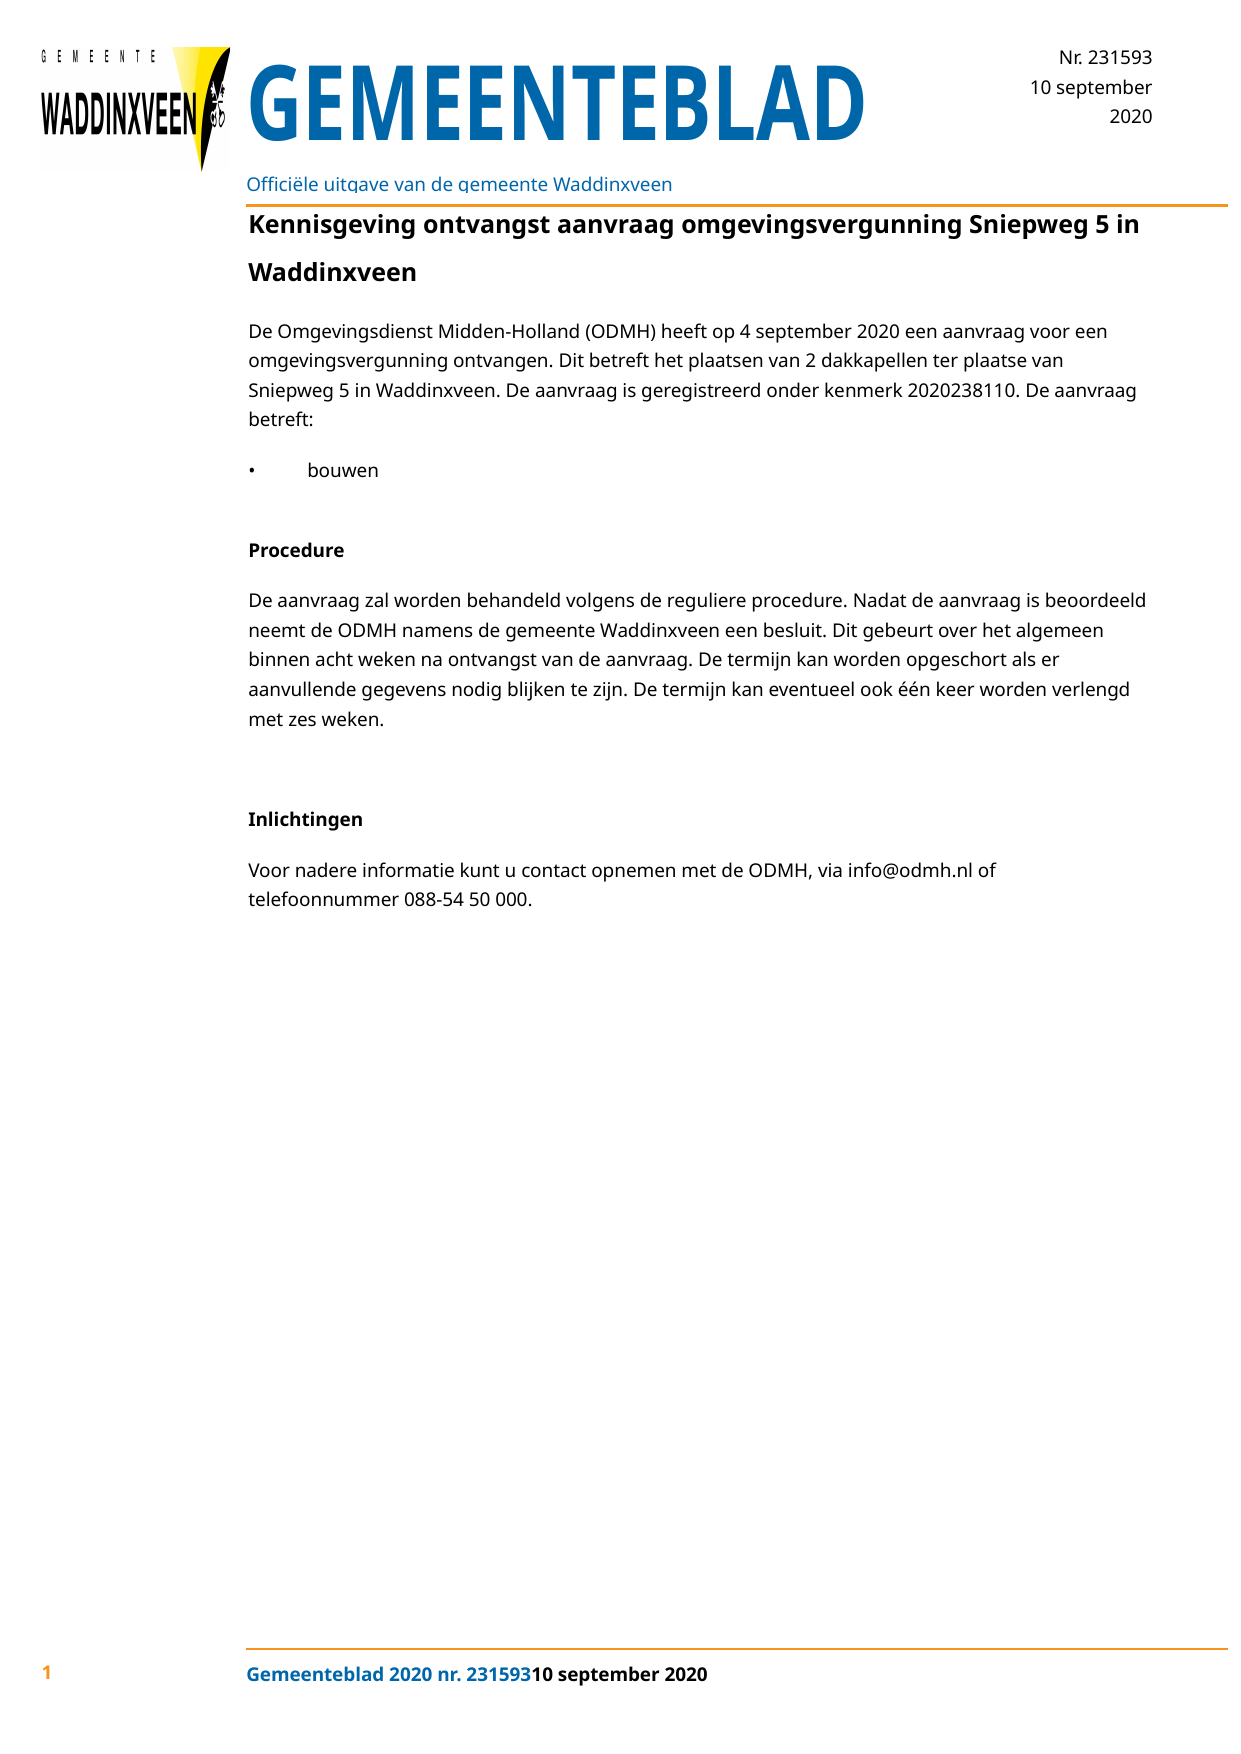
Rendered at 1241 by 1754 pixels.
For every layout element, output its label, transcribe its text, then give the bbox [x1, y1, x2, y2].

picture [41, 47, 231, 172]
text De Omgevingsdienst Midden-Holland (ODMH) heeft op 4 september 2020 een aanvraag voor een omgevingsvergunning ontvangen. Dit betreft het plaatsen van 2 dakkapellen ter plaatse van Sniepweg 5 in Waddinxveen. De aanvraag is geregistreerd onder kenmerk 2020238110. De aanvraag betreft: [248, 318, 1152, 432]
text Kennisgeving ontvangst aanvraag omgevingsvergunning Sniepweg 5 in Waddinxveen [248, 207, 1152, 288]
text Inlichtingen [248, 807, 1152, 832]
list bouwen [248, 457, 1152, 483]
text Procedure [248, 537, 1152, 563]
text De aanvraag zal worden behandeld volgens de reguliere procedure. Nadat de aanvraag is beoordeeld neemt de ODMH namens de gemeente Waddinxveen een besluit. Dit gebeurt over het algemeen binnen acht weken na ontvangst van de aanvraag. De termijn kan worden opgeschort als er aanvullende gegevens nodig blijken te zijn. De termijn kan eventueel ook één keer worden verlengd met zes weken. [248, 587, 1152, 732]
text Voor nadere informatie kunt u contact opnemen met de ODMH, via info@odmh.nl of telefoonnummer 088-54 50 000. [248, 857, 1152, 912]
